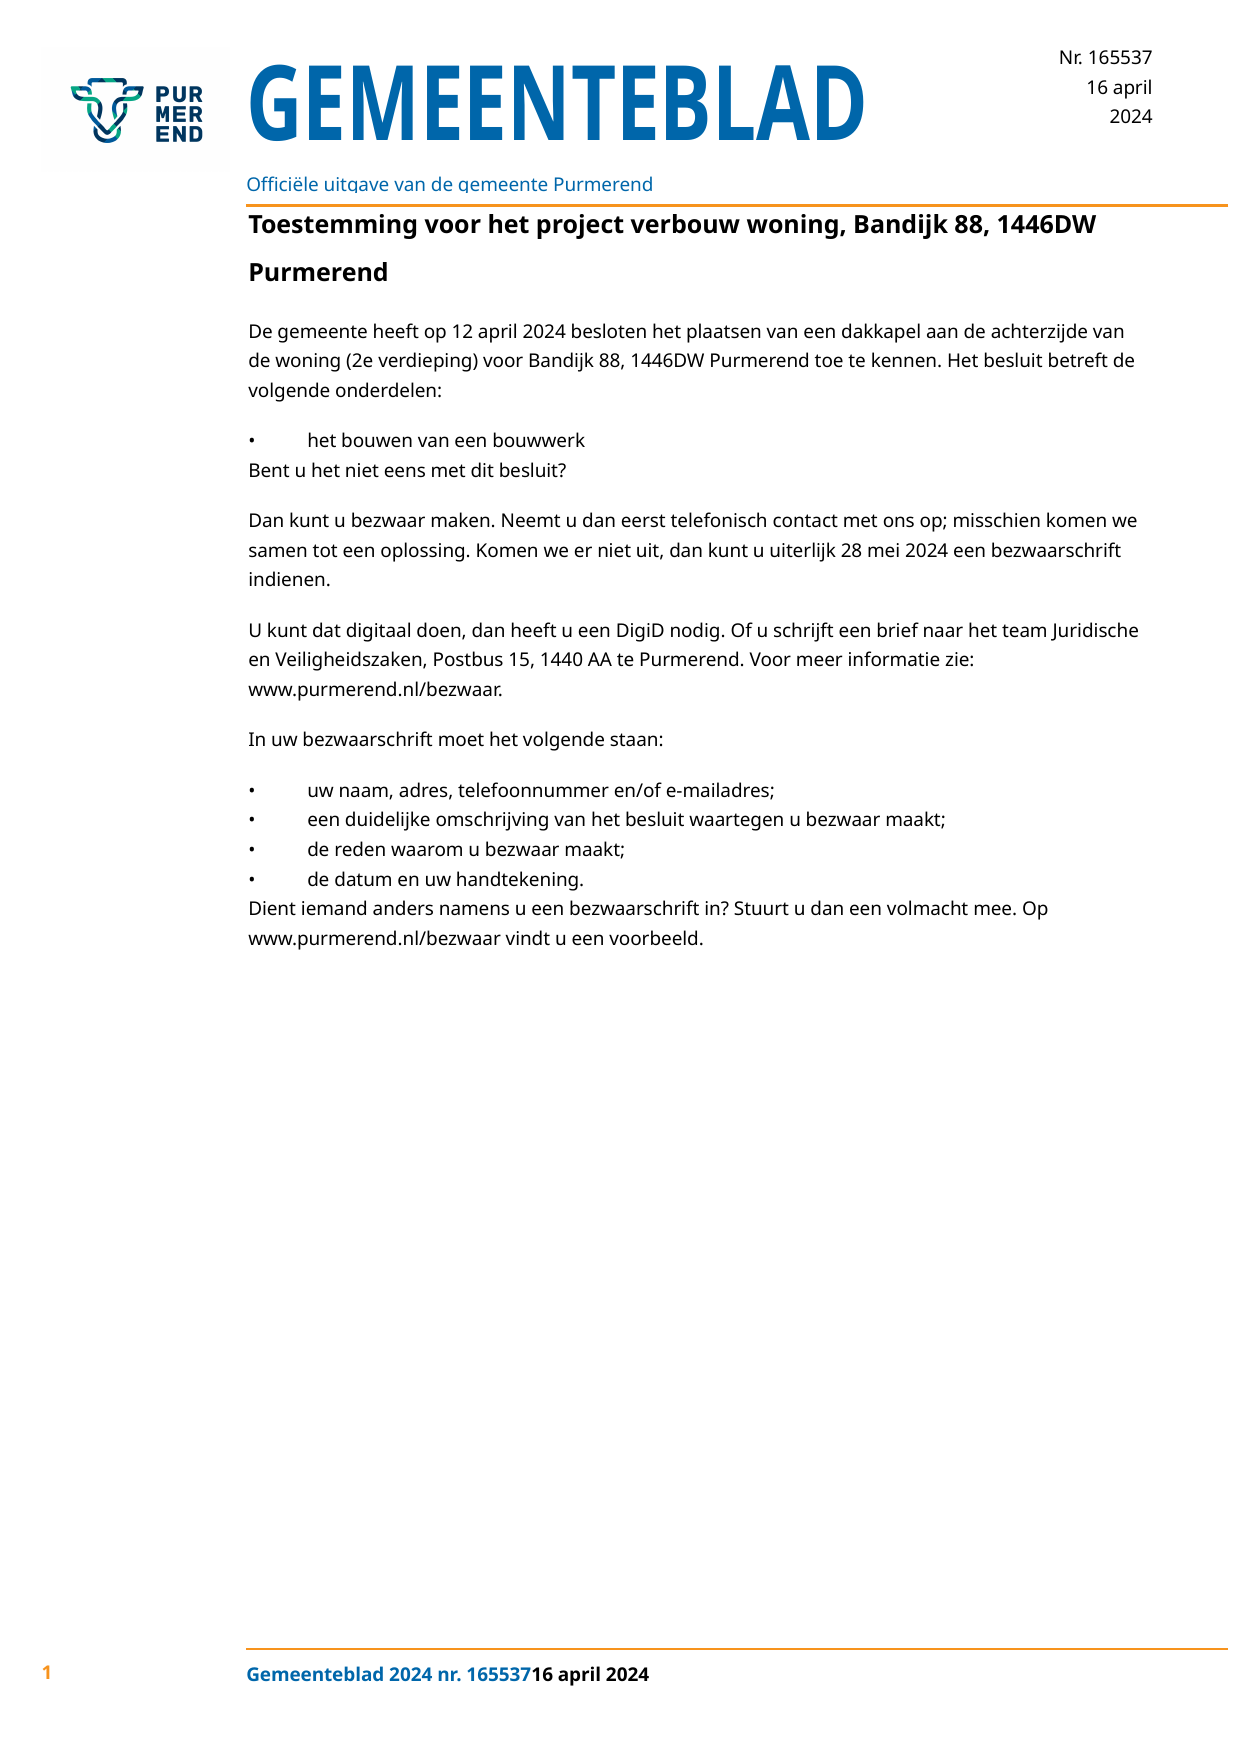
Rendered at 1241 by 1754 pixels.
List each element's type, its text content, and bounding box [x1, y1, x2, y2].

text Dient iemand anders namens u een bezwaarschrift in? Stuurt u dan een volmacht mee. Op www.purmerend.nl/bezwaar vindt u een voorbeeld. [248, 895, 1152, 951]
text Bent u het niet eens met dit besluit? [248, 457, 1152, 483]
text Dan kunt u bezwaar maken. Neemt u dan eerst telefonisch contact met ons op; misschien komen we samen tot een oplossing. Komen we er niet uit, dan kunt u uiterlijk 28 mei 2024 een bezwaarschrift indienen. [248, 507, 1152, 592]
text U kunt dat digitaal doen, dan heeft u een DigiD nodig. Of u schrijft een brief naar het team Juridische en Veiligheidszaken, Postbus 15, 1440 AA te Purmerend. Voor meer informatie zie: www.purmerend.nl/bezwaar. [248, 617, 1152, 702]
list de reden waarom u bezwaar maakt; [248, 836, 1152, 862]
text In uw bezwaarschrift moet het volgende staan: [248, 727, 1152, 752]
list het bouwen van een bouwwerk [248, 427, 1152, 453]
list uw naam, adres, telefoonnummer en/of e-mailadres; [248, 777, 1152, 803]
list de datum en uw handtekening. [248, 866, 1152, 892]
picture [41, 47, 231, 172]
text De gemeente heeft op 12 april 2024 besloten het plaatsen van een dakkapel aan de achterzijde van de woning (2e verdieping) voor Bandijk 88, 1446DW Purmerend toe te kennen. Het besluit betreft de volgende onderdelen: [248, 318, 1152, 403]
list een duidelijke omschrijving van het besluit waartegen u bezwaar maakt; [248, 807, 1152, 832]
text Toestemming voor het project verbouw woning, Bandijk 88, 1446DW Purmerend [248, 207, 1152, 288]
